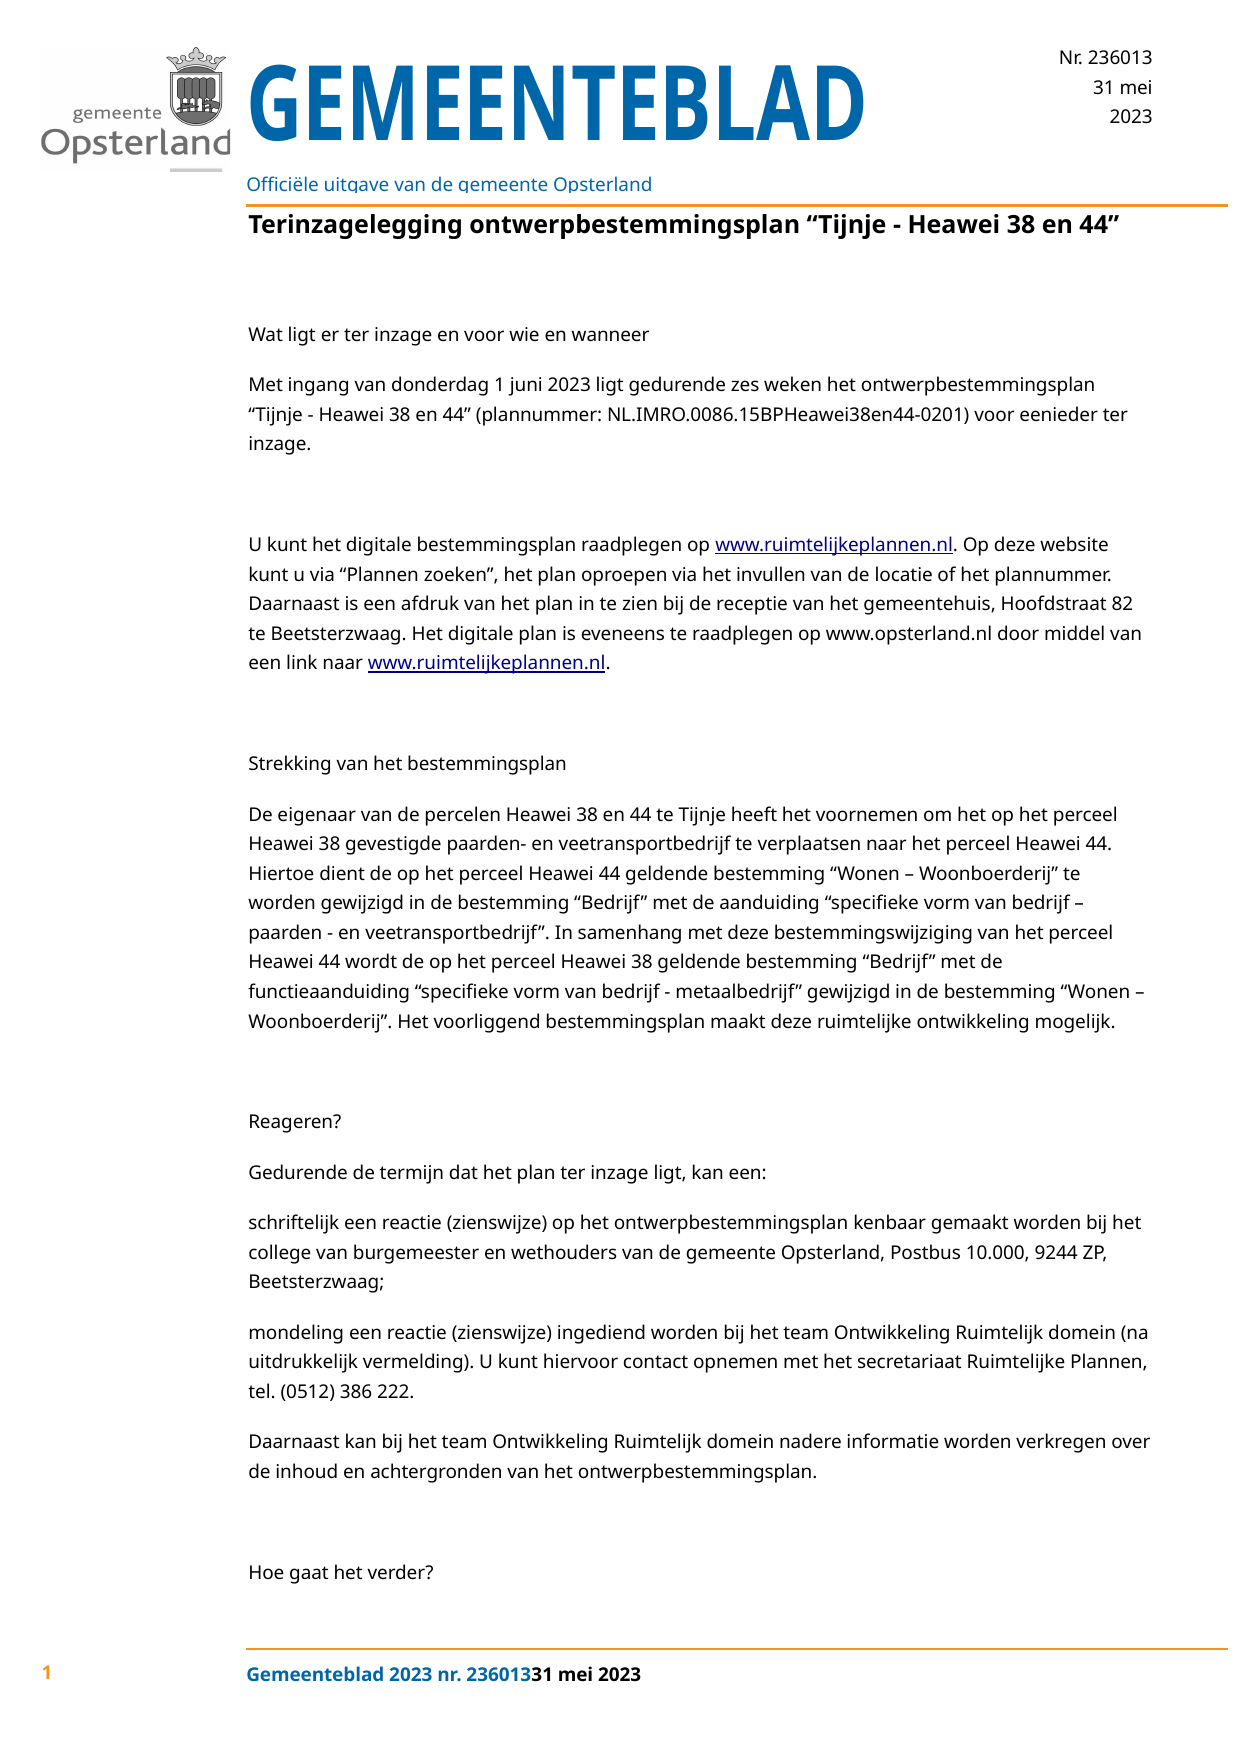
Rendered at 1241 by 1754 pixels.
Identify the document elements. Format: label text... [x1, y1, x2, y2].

text Reageren? [248, 1109, 1152, 1134]
text Daarnaast kan bij het team Ontwikkeling Ruimtelijk domein nadere informatie worden verkregen over de inhoud en achtergronden van het ontwerpbestemmingsplan. [248, 1429, 1152, 1484]
text schriftelijk een reactie (zienswijze) op het ontwerpbestemmingsplan kenbaar gemaakt worden bij het college van burgemeester en wethouders van de gemeente Opsterland, Postbus 10.000, 9244 ZP, Beetsterzwaag; [248, 1209, 1152, 1294]
text Wat ligt er ter inzage en voor wie en wanneer [248, 321, 1152, 346]
text U kunt het digitale bestemmingsplan raadplegen op www.ruimtelijkeplannen.nl. Op deze website kunt u via “Plannen zoeken”, het plan oproepen via het invullen van de locatie of het plannummer. Daarnaast is een afdruk van het plan in te zien bij de receptie van het gemeentehuis, Hoofdstraat 82 te Beetsterzwaag. Het digitale plan is eveneens te raadplegen op www.opsterland.nl door middel van een link naar www.ruimtelijkeplannen.nl. [248, 531, 1152, 675]
text mondeling een reactie (zienswijze) ingediend worden bij het team Ontwikkeling Ruimtelijk domein (na uitdrukkelijk vermelding). U kunt hiervoor contact opnemen met het secretariaat Ruimtelijke Plannen, tel. (0512) 386 222. [248, 1319, 1152, 1404]
text Terinzagelegging ontwerpbestemmingsplan “Tijnje - Heawei 38 en 44” [248, 207, 1152, 241]
text Hoe gaat het verder? [248, 1559, 1152, 1585]
text De eigenaar van de percelen Heawei 38 en 44 te Tijnje heeft het voornemen om het op het perceel Heawei 38 gevestigde paarden- en veetransportbedrijf te verplaatsen naar het perceel Heawei 44. Hiertoe dient de op het perceel Heawei 44 geldende bestemming “Wonen – Woonboerderij” te worden gewijzigd in de bestemming “Bedrijf” met de aanduiding “specifieke vorm van bedrijf – paarden - en veetransportbedrijf”. In samenhang met deze bestemmingswijziging van het perceel Heawei 44 wordt de op het perceel Heawei 38 geldende bestemming “Bedrijf” met de functieaanduiding “specifieke vorm van bedrijf - metaalbedrijf” gewijzigd in de bestemming “Wonen – Woonboerderij”. Het voorliggend bestemmingsplan maakt deze ruimtelijke ontwikkeling mogelijk. [248, 801, 1152, 1033]
text Gedurende de termijn dat het plan ter inzage ligt, kan een: [248, 1159, 1152, 1185]
picture [41, 47, 231, 172]
text Strekking van het bestemmingsplan [248, 750, 1152, 776]
text Met ingang van donderdag 1 juni 2023 ligt gedurende zes weken het ontwerpbestemmingsplan “Tijnje - Heawei 38 en 44” (plannummer: NL.IMRO.0086.15BPHeawei38en44-0201) voor eenieder ter inzage. [248, 371, 1152, 456]
